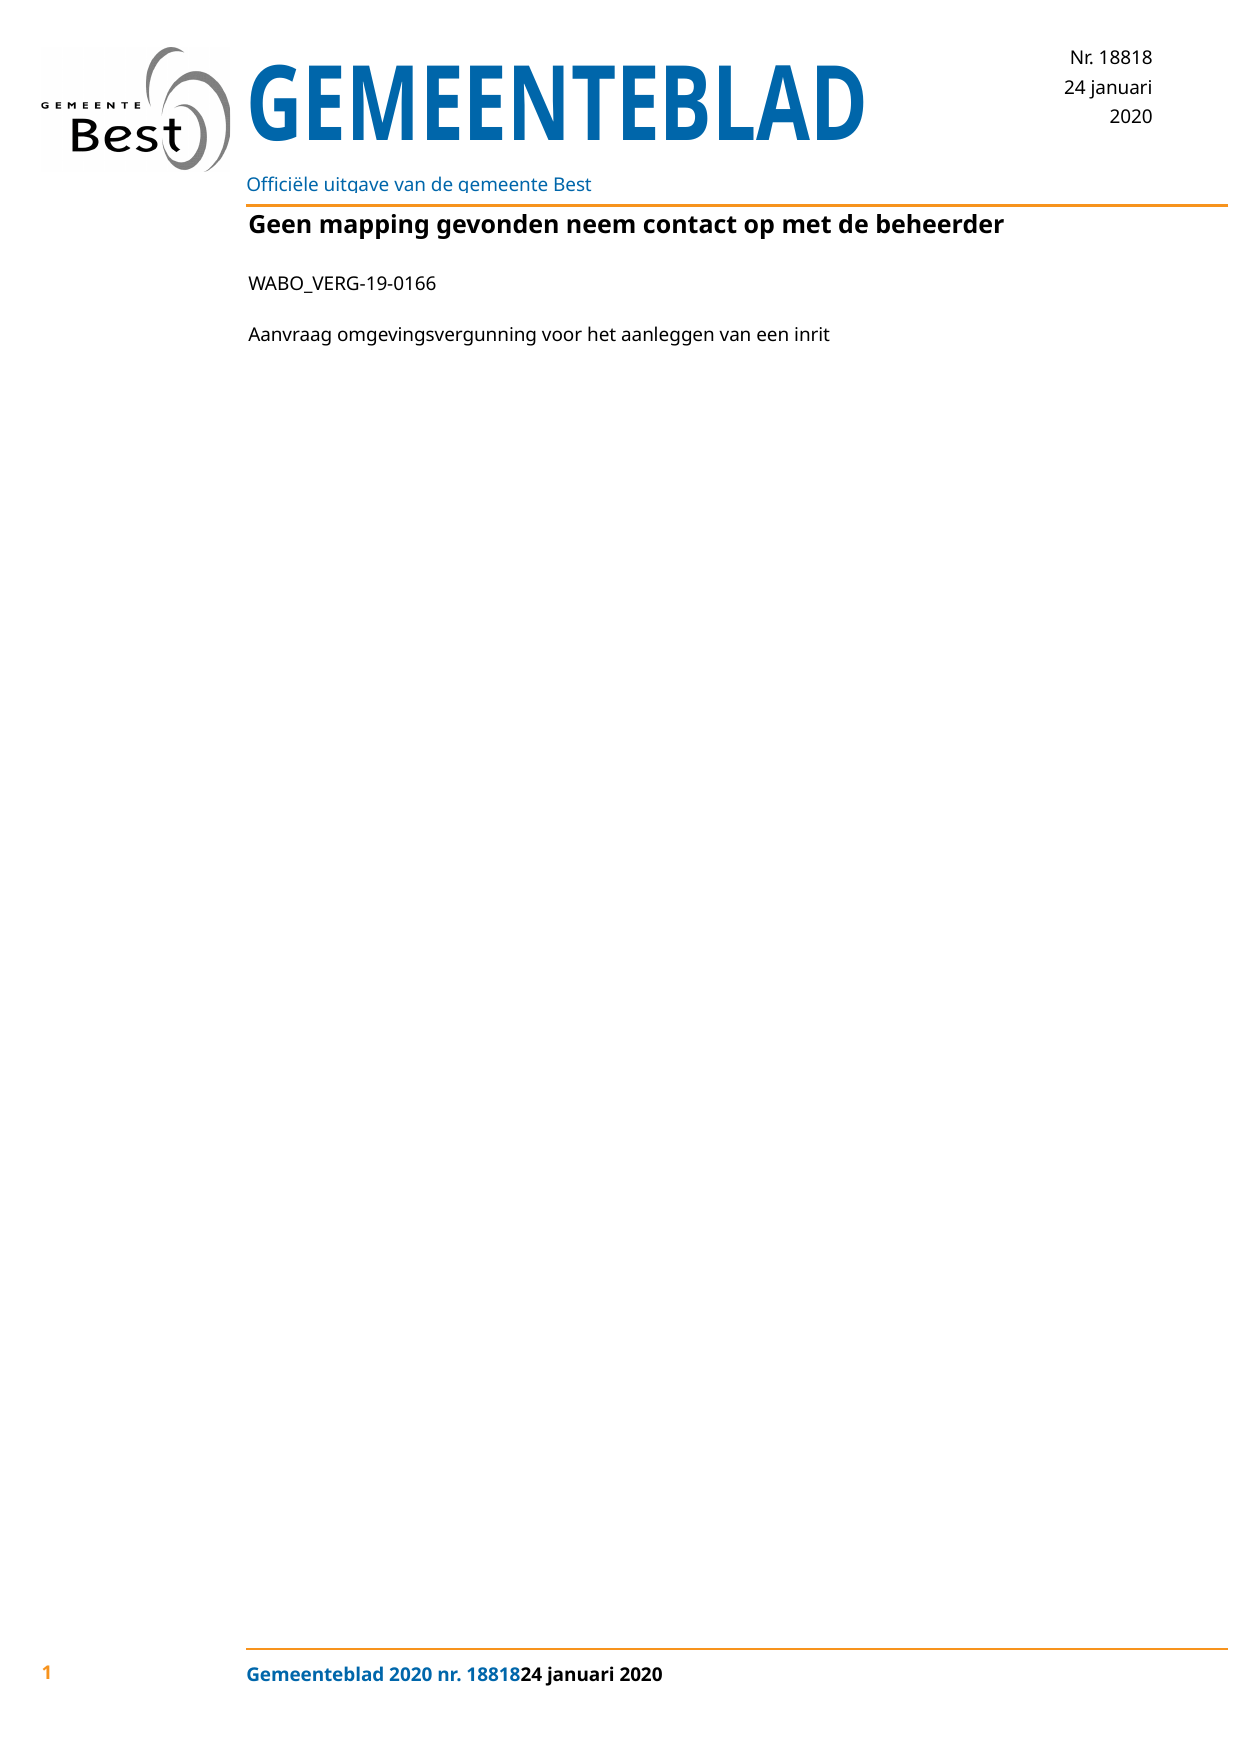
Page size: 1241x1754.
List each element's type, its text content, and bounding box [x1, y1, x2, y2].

picture [41, 47, 231, 172]
text Aanvraag omgevingsvergunning voor het aanleggen van een inrit [248, 321, 1152, 346]
text Geen mapping gevonden neem contact op met de beheerder [248, 207, 1152, 241]
text WABO_VERG-19-0166 [248, 270, 1152, 296]
